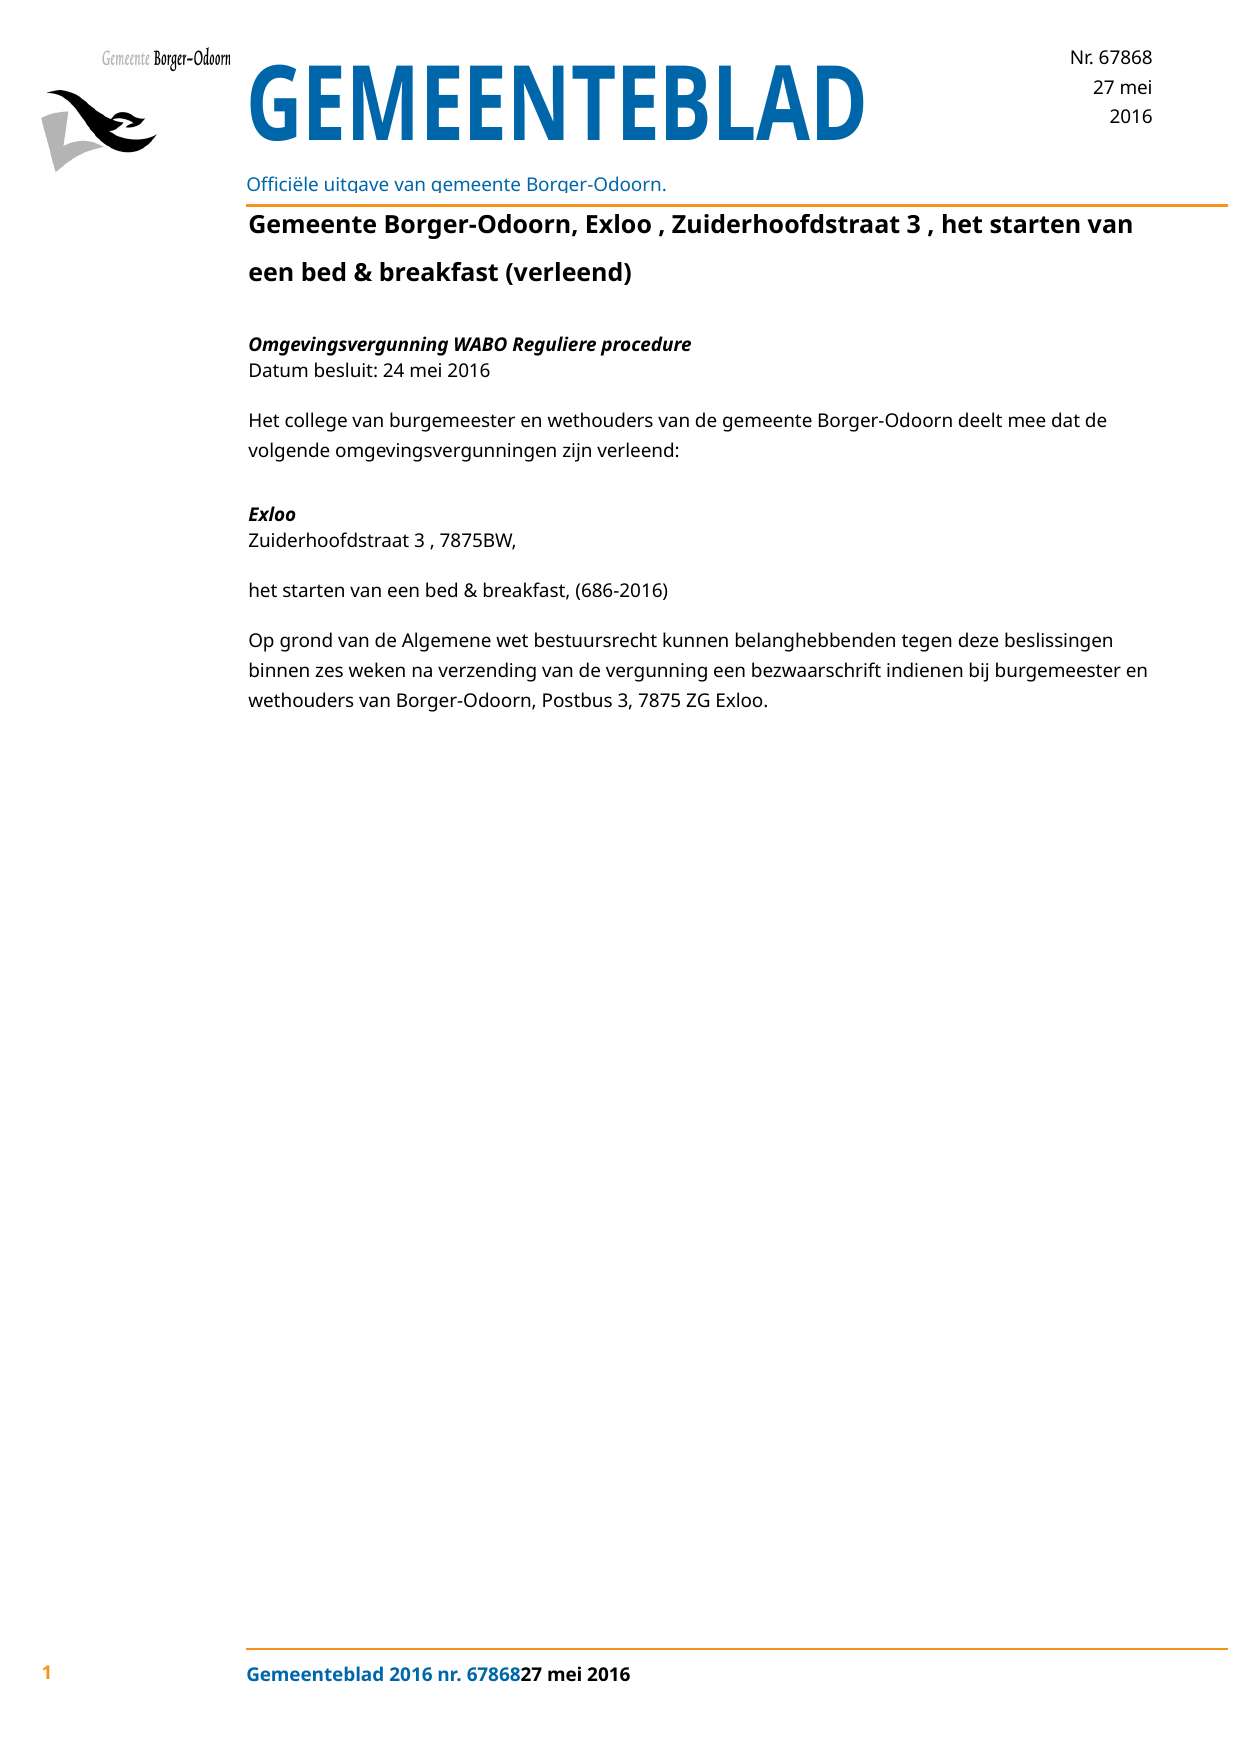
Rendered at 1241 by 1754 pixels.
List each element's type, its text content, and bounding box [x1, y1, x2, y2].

text het starten van een bed & breakfast, (686-2016) [248, 577, 1152, 603]
text Zuiderhoofdstraat 3 , 7875BW, [248, 527, 1152, 553]
text Datum besluit: 24 mei 2016 [248, 357, 1152, 383]
text Gemeente Borger-Odoorn, Exloo , Zuiderhoofdstraat 3 , het starten van een bed & breakfast (verleend) [248, 207, 1152, 288]
text Exloo [248, 501, 1152, 527]
text Het college van burgemeester en wethouders van de gemeente Borger-Odoorn deelt mee dat de volgende omgevingsvergunningen zijn verleend: [248, 408, 1152, 463]
text Op grond van de Algemene wet bestuursrecht kunnen belanghebbenden tegen deze beslissingen binnen zes weken na verzending van de vergunning een bezwaarschrift indienen bij burgemeester en wethouders van Borger-Odoorn, Postbus 3, 7875 ZG Exloo. [248, 628, 1152, 713]
picture [41, 47, 231, 172]
text Omgevingsvergunning WABO Reguliere procedure [248, 331, 1152, 357]
